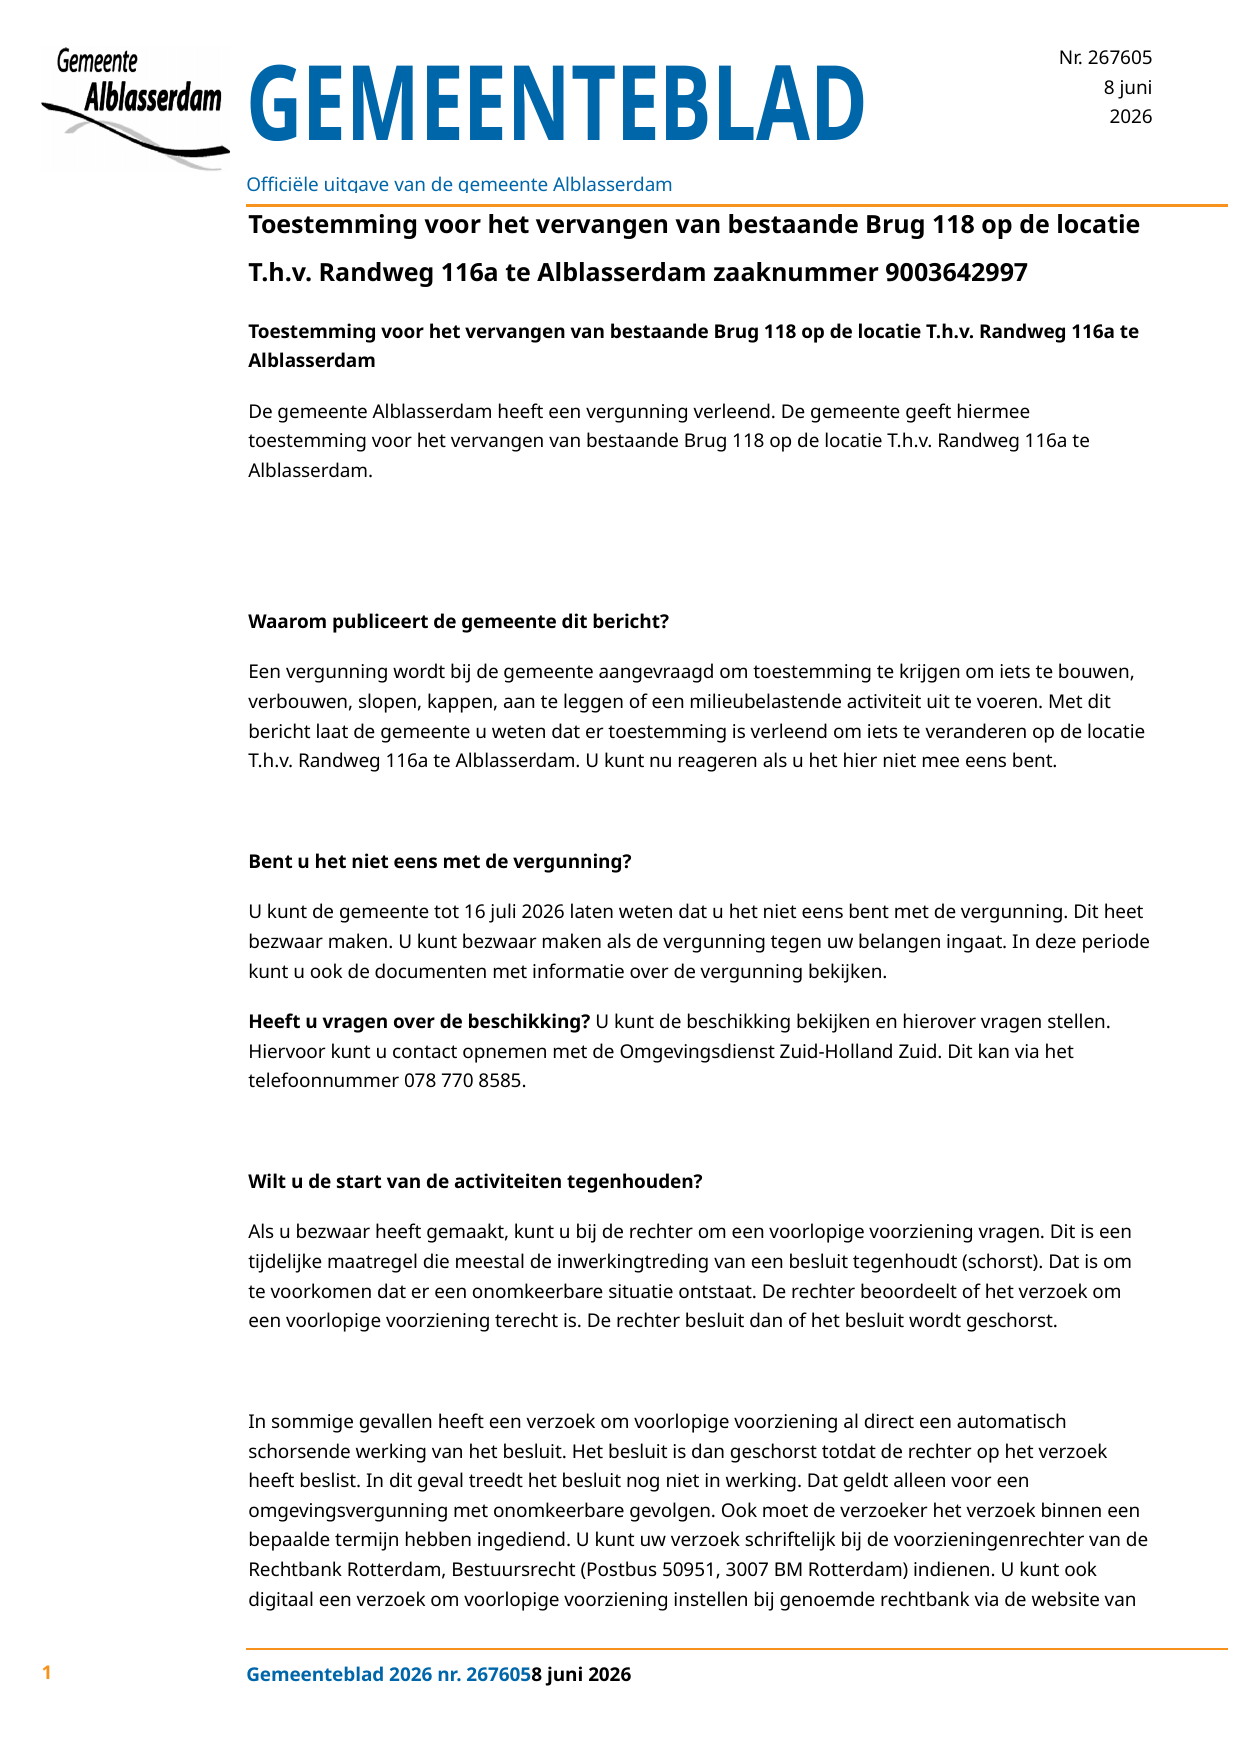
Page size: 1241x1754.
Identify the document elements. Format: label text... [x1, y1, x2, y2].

picture [41, 47, 231, 172]
text Toestemming voor het vervangen van bestaande Brug 118 op de locatie T.h.v. Randweg 116a te Alblasserdam [248, 318, 1152, 373]
text Als u bezwaar heeft gemaakt, kunt u bij de rechter om een voorlopige voorziening vragen. Dit is een tijdelijke maatregel die meestal de inwerkingtreding van een besluit tegenhoudt (schorst). Dat is om te voorkomen dat er een onomkeerbare situatie ontstaat. De rechter beoordeelt of het verzoek om een voorlopige voorziening terecht is. De rechter besluit dan of het besluit wordt geschorst. [248, 1219, 1152, 1333]
text De gemeente Alblasserdam heeft een vergunning verleend. De gemeente geeft hiermee toestemming voor het vervangen van bestaande Brug 118 op de locatie T.h.v. Randweg 116a te Alblasserdam. [248, 398, 1152, 483]
text Waarom publiceert de gemeente dit bericht? [248, 608, 1152, 634]
text Heeft u vragen over de beschikking? U kunt de beschikking bekijken en hierover vragen stellen. Hiervoor kunt u contact opnemen met de Omgevingsdienst Zuid-Holland Zuid. Dit kan via het telefoonnummer 078 770 8585. [248, 1008, 1152, 1093]
text Een vergunning wordt bij de gemeente aangevraagd om toestemming te krijgen om iets te bouwen, verbouwen, slopen, kappen, aan te leggen of een milieubelastende activiteit uit te voeren. Met dit bericht laat de gemeente u weten dat er toestemming is verleend om iets te veranderen op de locatie T.h.v. Randweg 116a te Alblasserdam. U kunt nu reageren als u het hier niet mee eens bent. [248, 659, 1152, 773]
text Toestemming voor het vervangen van bestaande Brug 118 op de locatie T.h.v. Randweg 116a te Alblasserdam zaaknummer 9003642997 [248, 207, 1152, 288]
text Bent u het niet eens met de vergunning? [248, 848, 1152, 874]
text Wilt u de start van de activiteiten tegenhouden? [248, 1168, 1152, 1194]
text In sommige gevallen heeft een verzoek om voorlopige voorziening al direct een automatisch schorsende werking van het besluit. Het besluit is dan geschorst totdat de rechter op het verzoek heeft beslist. In dit geval treedt het besluit nog niet in werking. Dat geldt alleen voor een omgevingsvergunning met onomkeerbare gevolgen. Ook moet de verzoeker het verzoek binnen een bepaalde termijn hebben ingediend. U kunt uw verzoek schriftelijk bij de voorzieningenrechter van de Rechtbank Rotterdam, Bestuursrecht (Postbus 50951, 3007 BM Rotterdam) indienen. U kunt ook digitaal een verzoek om voorlopige voorziening instellen bij genoemde rechtbank via de website van [248, 1408, 1152, 1612]
text U kunt de gemeente tot 16 juli 2026 laten weten dat u het niet eens bent met de vergunning. Dit heet bezwaar maken. U kunt bezwaar maken als de vergunning tegen uw belangen ingaat. In deze periode kunt u ook de documenten met informatie over de vergunning bekijken. [248, 899, 1152, 984]
